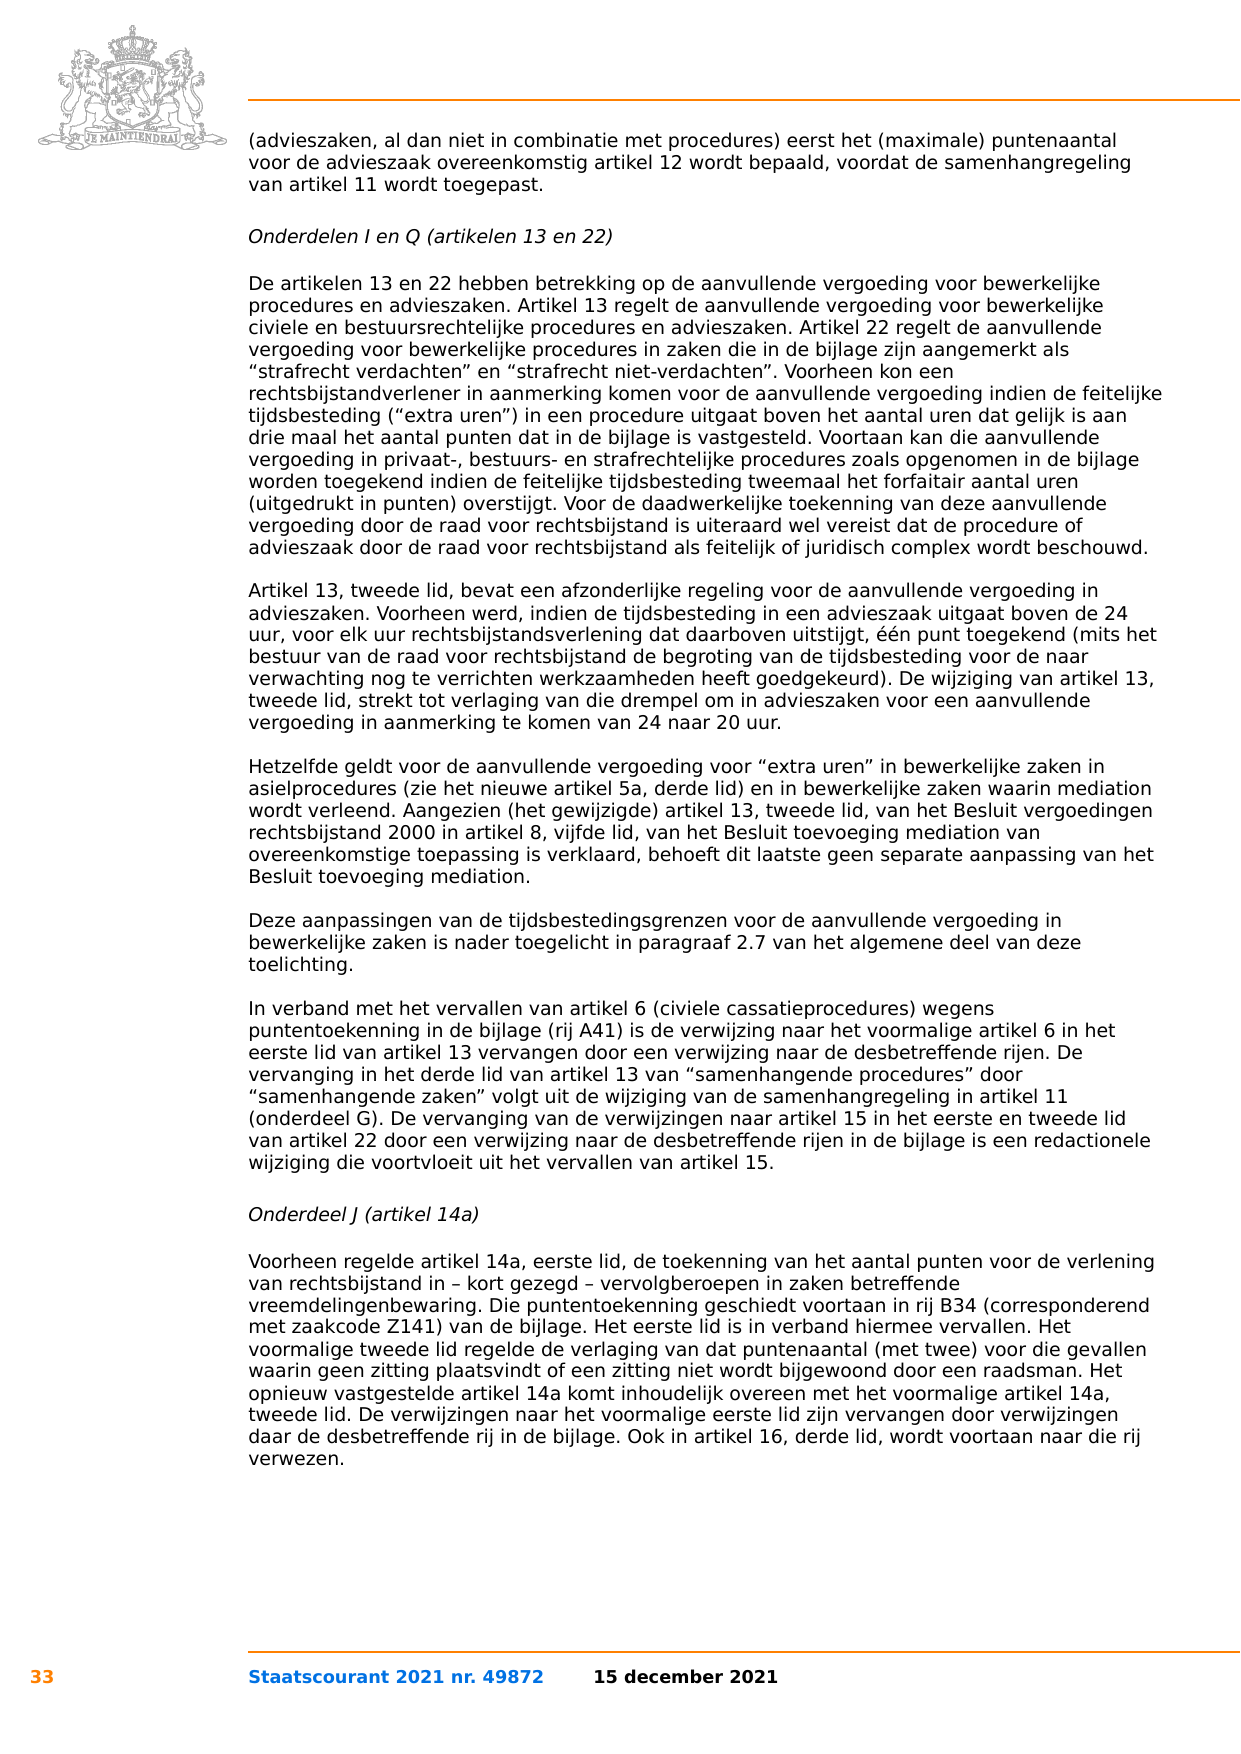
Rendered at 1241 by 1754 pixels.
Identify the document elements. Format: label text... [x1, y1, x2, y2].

subtitle Onderdelen I en Q (artikelen 13 en 22) [248, 226, 1163, 248]
picture [38, 25, 227, 150]
subtitle Onderdeel J (artikel 14a) [248, 1203, 1163, 1226]
text Voorheen regelde artikel 14a, eerste lid, de toekenning van het aantal punten voor de verlening van rechtsbijstand in – kort gezegd – vervolgberoepen in zaken betreffende vreemdelingenbewaring. Die puntentoekenning geschiedt voortaan in rij B34 (corresponderend met zaakcode Z141) van de bijlage. Het eerste lid is in verband hiermee vervallen. Het voormalige tweede lid regelde de verlaging van dat puntenaantal (met twee) voor die gevallen waarin geen zitting plaatsvindt of een zitting niet wordt bijgewoond door een raadsman. Het opnieuw vastgestelde artikel 14a komt inhoudelijk overeen met het voormalige artikel 14a, tweede lid. De verwijzingen naar het voormalige eerste lid zijn vervangen door verwijzingen daar de desbetreffende rij in de bijlage. Ook in artikel 16, derde lid, wordt voortaan naar die rij verwezen. [248, 1251, 1163, 1470]
text Artikel 13, tweede lid, bevat een afzonderlijke regeling voor de aanvullende vergoeding in advieszaken. Voorheen werd, indien de tijdsbesteding in een advieszaak uitgaat boven de 24 uur, voor elk uur rechtsbijstandsverlening dat daarboven uitstijgt, één punt toegekend (mits het bestuur van de raad voor rechtsbijstand de begroting van de tijdsbesteding voor de naar verwachting nog te verrichten werkzaamheden heeft goedgekeurd). De wijziging van artikel 13, tweede lid, strekt tot verlaging van die drempel om in advieszaken voor een aanvullende vergoeding in aanmerking te komen van 24 naar 20 uur. [248, 580, 1163, 734]
text Hetzelfde geldt voor de aanvullende vergoeding voor “extra uren” in bewerkelijke zaken in asielprocedures (zie het nieuwe artikel 5a, derde lid) en in bewerkelijke zaken waarin mediation wordt verleend. Aangezien (het gewijzigde) artikel 13, tweede lid, van het Besluit vergoedingen rechtsbijstand 2000 in artikel 8, vijfde lid, van het Besluit toevoeging mediation van overeenkomstige toepassing is verklaard, behoeft dit laatste geen separate aanpassing van het Besluit toevoeging mediation. [248, 756, 1163, 888]
text (advieszaken, al dan niet in combinatie met procedures) eerst het (maximale) puntenaantal voor de advieszaak overeenkomstig artikel 12 wordt bepaald, voordat de samenhangregeling van artikel 11 wordt toegepast. [248, 130, 1163, 196]
text Deze aanpassingen van de tijdsbestedingsgrenzen voor de aanvullende vergoeding in bewerkelijke zaken is nader toegelicht in paragraaf 2.7 van het algemene deel van deze toelichting. [248, 910, 1163, 976]
text De artikelen 13 en 22 hebben betrekking op de aanvullende vergoeding voor bewerkelijke procedures en advieszaken. Artikel 13 regelt de aanvullende vergoeding voor bewerkelijke civiele en bestuursrechtelijke procedures en advieszaken. Artikel 22 regelt de aanvullende vergoeding voor bewerkelijke procedures in zaken die in de bijlage zijn aangemerkt als “strafrecht verdachten” en “strafrecht niet-verdachten”. Voorheen kon een rechtsbijstandverlener in aanmerking komen voor de aanvullende vergoeding indien de feitelijke tijdsbesteding (“extra uren”) in een procedure uitgaat boven het aantal uren dat gelijk is aan drie maal het aantal punten dat in de bijlage is vastgesteld. Voortaan kan die aanvullende vergoeding in privaat-, bestuurs- en strafrechtelijke procedures zoals opgenomen in de bijlage worden toegekend indien de feitelijke tijdsbesteding tweemaal het forfaitair aantal uren (uitgedrukt in punten) overstijgt. Voor de daadwerkelijke toekenning van deze aanvullende vergoeding door de raad voor rechtsbijstand is uiteraard wel vereist dat de procedure of advieszaak door de raad voor rechtsbijstand als feitelijk of juridisch complex wordt beschouwd. [248, 273, 1163, 558]
text In verband met het vervallen van artikel 6 (civiele cassatieprocedures) wegens puntentoekenning in de bijlage (rij A41) is de verwijzing naar het voormalige artikel 6 in het eerste lid van artikel 13 vervangen door een verwijzing naar de desbetreffende rijen. De vervanging in het derde lid van artikel 13 van “samenhangende procedures” door “samenhangende zaken” volgt uit de wijziging van de samenhangregeling in artikel 11 (onderdeel G). De vervanging van de verwijzingen naar artikel 15 in het eerste en tweede lid van artikel 22 door een verwijzing naar de desbetreffende rijen in de bijlage is een redactionele wijziging die voortvloeit uit het vervallen van artikel 15. [248, 998, 1163, 1173]
